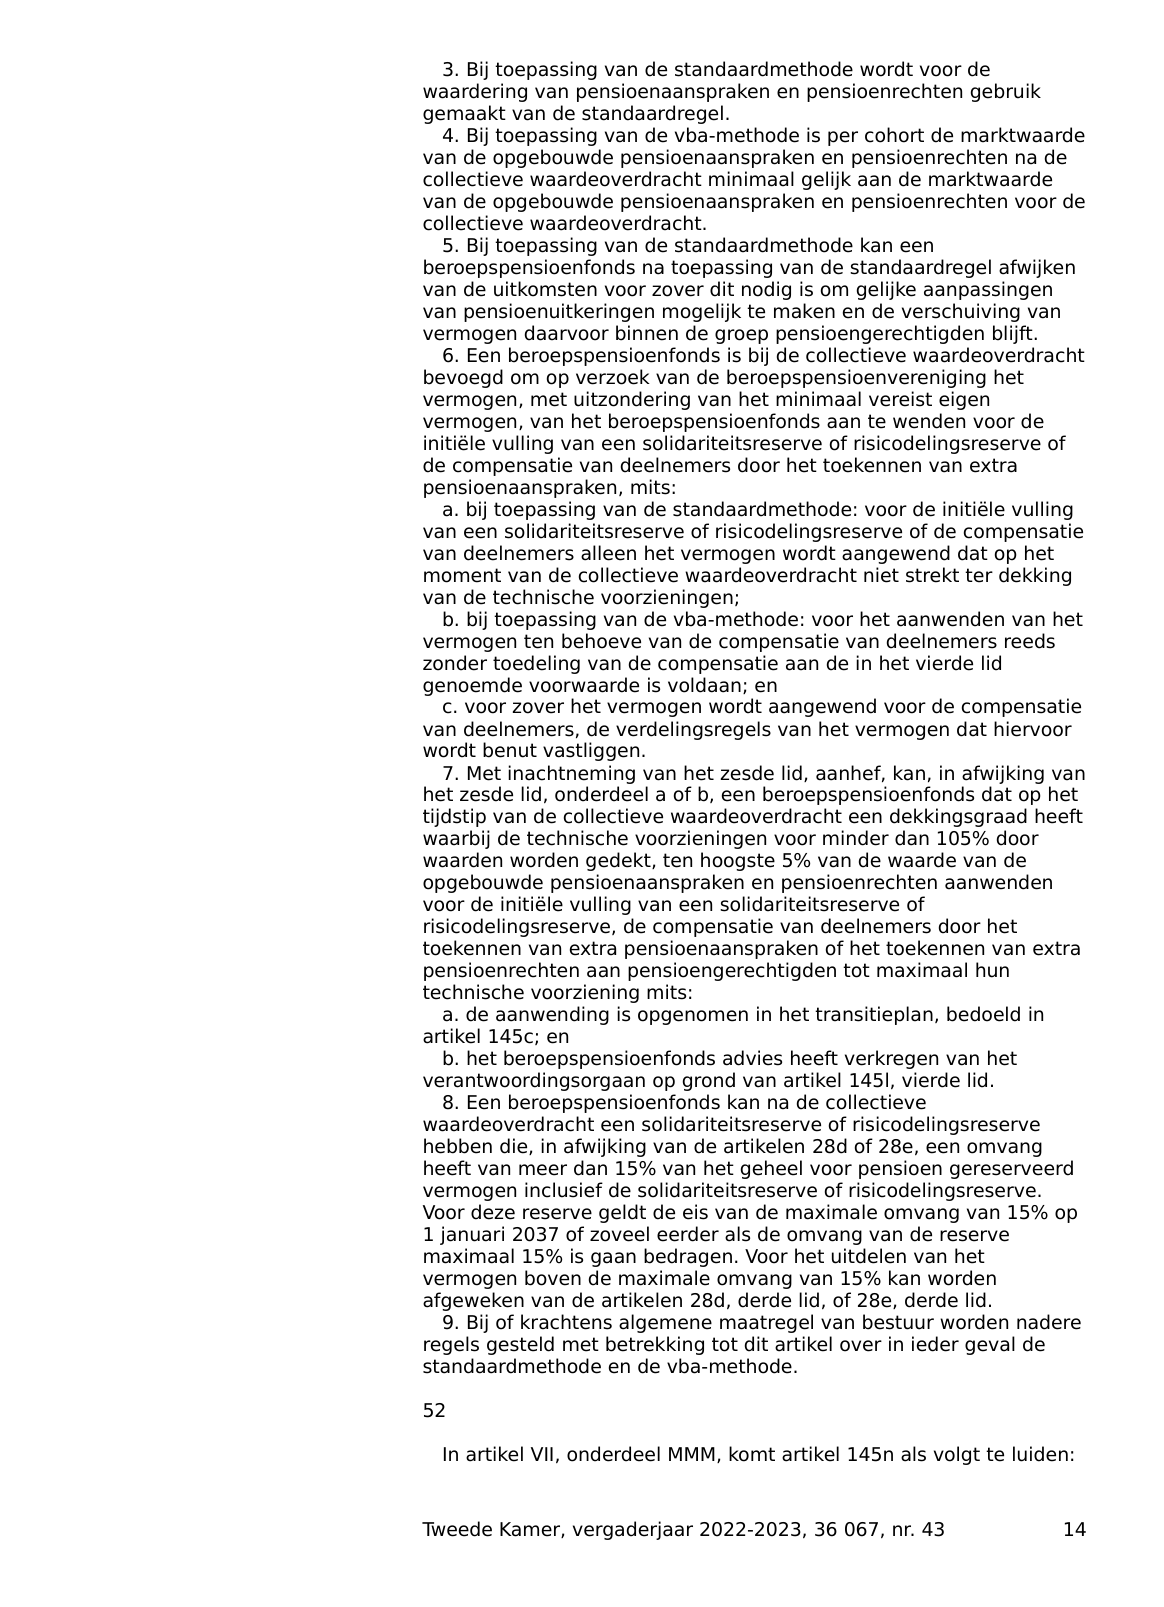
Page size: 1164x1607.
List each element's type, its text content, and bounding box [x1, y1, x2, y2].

text c. voor zover het vermogen wordt aangewend voor de compensatie van deelnemers, de verdelingsregels van het vermogen dat hiervoor wordt benut vastliggen. [422, 696, 1087, 762]
text In artikel VII, onderdeel MMM, komt artikel 145n als volgt te luiden: [422, 1444, 1087, 1466]
text 8. Een beroepspensioenfonds kan na de collectieve waardeoverdracht een solidariteitsreserve of risicodelingsreserve hebben die, in afwijking van de artikelen 28d of 28e, een omvang heeft van meer dan 15% van het geheel voor pensioen gereserveerd vermogen inclusief de solidariteitsreserve of risicodelingsreserve. Voor deze reserve geldt de eis van de maximale omvang van 15% op 1 januari 2037 of zoveel eerder als de omvang van de reserve maximaal 15% is gaan bedragen. Voor het uitdelen van het vermogen boven de maximale omvang van 15% kan worden afgeweken van de artikelen 28d, derde lid, of 28e, derde lid. [422, 1092, 1087, 1312]
text 7. Met inachtneming van het zesde lid, aanhef, kan, in afwijking van het zesde lid, onderdeel a of b, een beroepspensioenfonds dat op het tijdstip van de collectieve waardeoverdracht een dekkingsgraad heeft waarbij de technische voorzieningen voor minder dan 105% door waarden worden gedekt, ten hoogste 5% van de waarde van de opgebouwde pensioenaanspraken en pensioenrechten aanwenden voor de initiële vulling van een solidariteitsreserve of risicodelingsreserve, de compensatie van deelnemers door het toekennen van extra pensioenaanspraken of het toekennen van extra pensioenrechten aan pensioengerechtigden tot maximaal hun technische voorziening mits: [422, 762, 1087, 1004]
text b. bij toepassing van de vba-methode: voor het aanwenden van het vermogen ten behoeve van de compensatie van deelnemers reeds zonder toedeling van de compensatie aan de in het vierde lid genoemde voorwaarde is voldaan; en [422, 608, 1087, 696]
text b. het beroepspensioenfonds advies heeft verkregen van het verantwoordingsorgaan op grond van artikel 145l, vierde lid. [422, 1048, 1087, 1092]
text 4. Bij toepassing van de vba-methode is per cohort de marktwaarde van de opgebouwde pensioenaanspraken en pensioenrechten na de collectieve waardeoverdracht minimaal gelijk aan de marktwaarde van de opgebouwde pensioenaanspraken en pensioenrechten voor de collectieve waardeoverdracht. [422, 125, 1087, 235]
text 9. Bij of krachtens algemene maatregel van bestuur worden nadere regels gesteld met betrekking tot dit artikel over in ieder geval de standaardmethode en de vba-methode. [422, 1312, 1087, 1378]
text a. bij toepassing van de standaardmethode: voor de initiële vulling van een solidariteitsreserve of risicodelingsreserve of de compensatie van deelnemers alleen het vermogen wordt aangewend dat op het moment van de collectieve waardeoverdracht niet strekt ter dekking van de technische voorzieningen; [422, 499, 1087, 608]
subtitle 52 [422, 1400, 1087, 1422]
text 3. Bij toepassing van de standaardmethode wordt voor de waardering van pensioenaanspraken en pensioenrechten gebruik gemaakt van de standaardregel. [422, 59, 1087, 125]
text 6. Een beroepspensioenfonds is bij de collectieve waardeoverdracht bevoegd om op verzoek van de beroepspensioenvereniging het vermogen, met uitzondering van het minimaal vereist eigen vermogen, van het beroepspensioenfonds aan te wenden voor de initiële vulling van een solidariteitsreserve of risicodelingsreserve of de compensatie van deelnemers door het toekennen van extra pensioenaanspraken, mits: [422, 345, 1087, 499]
text 5. Bij toepassing van de standaardmethode kan een beroepspensioenfonds na toepassing van de standaardregel afwijken van de uitkomsten voor zover dit nodig is om gelijke aanpassingen van pensioenuitkeringen mogelijk te maken en de verschuiving van vermogen daarvoor binnen de groep pensioengerechtigden blijft. [422, 235, 1087, 345]
text a. de aanwending is opgenomen in het transitieplan, bedoeld in artikel 145c; en [422, 1004, 1087, 1048]
